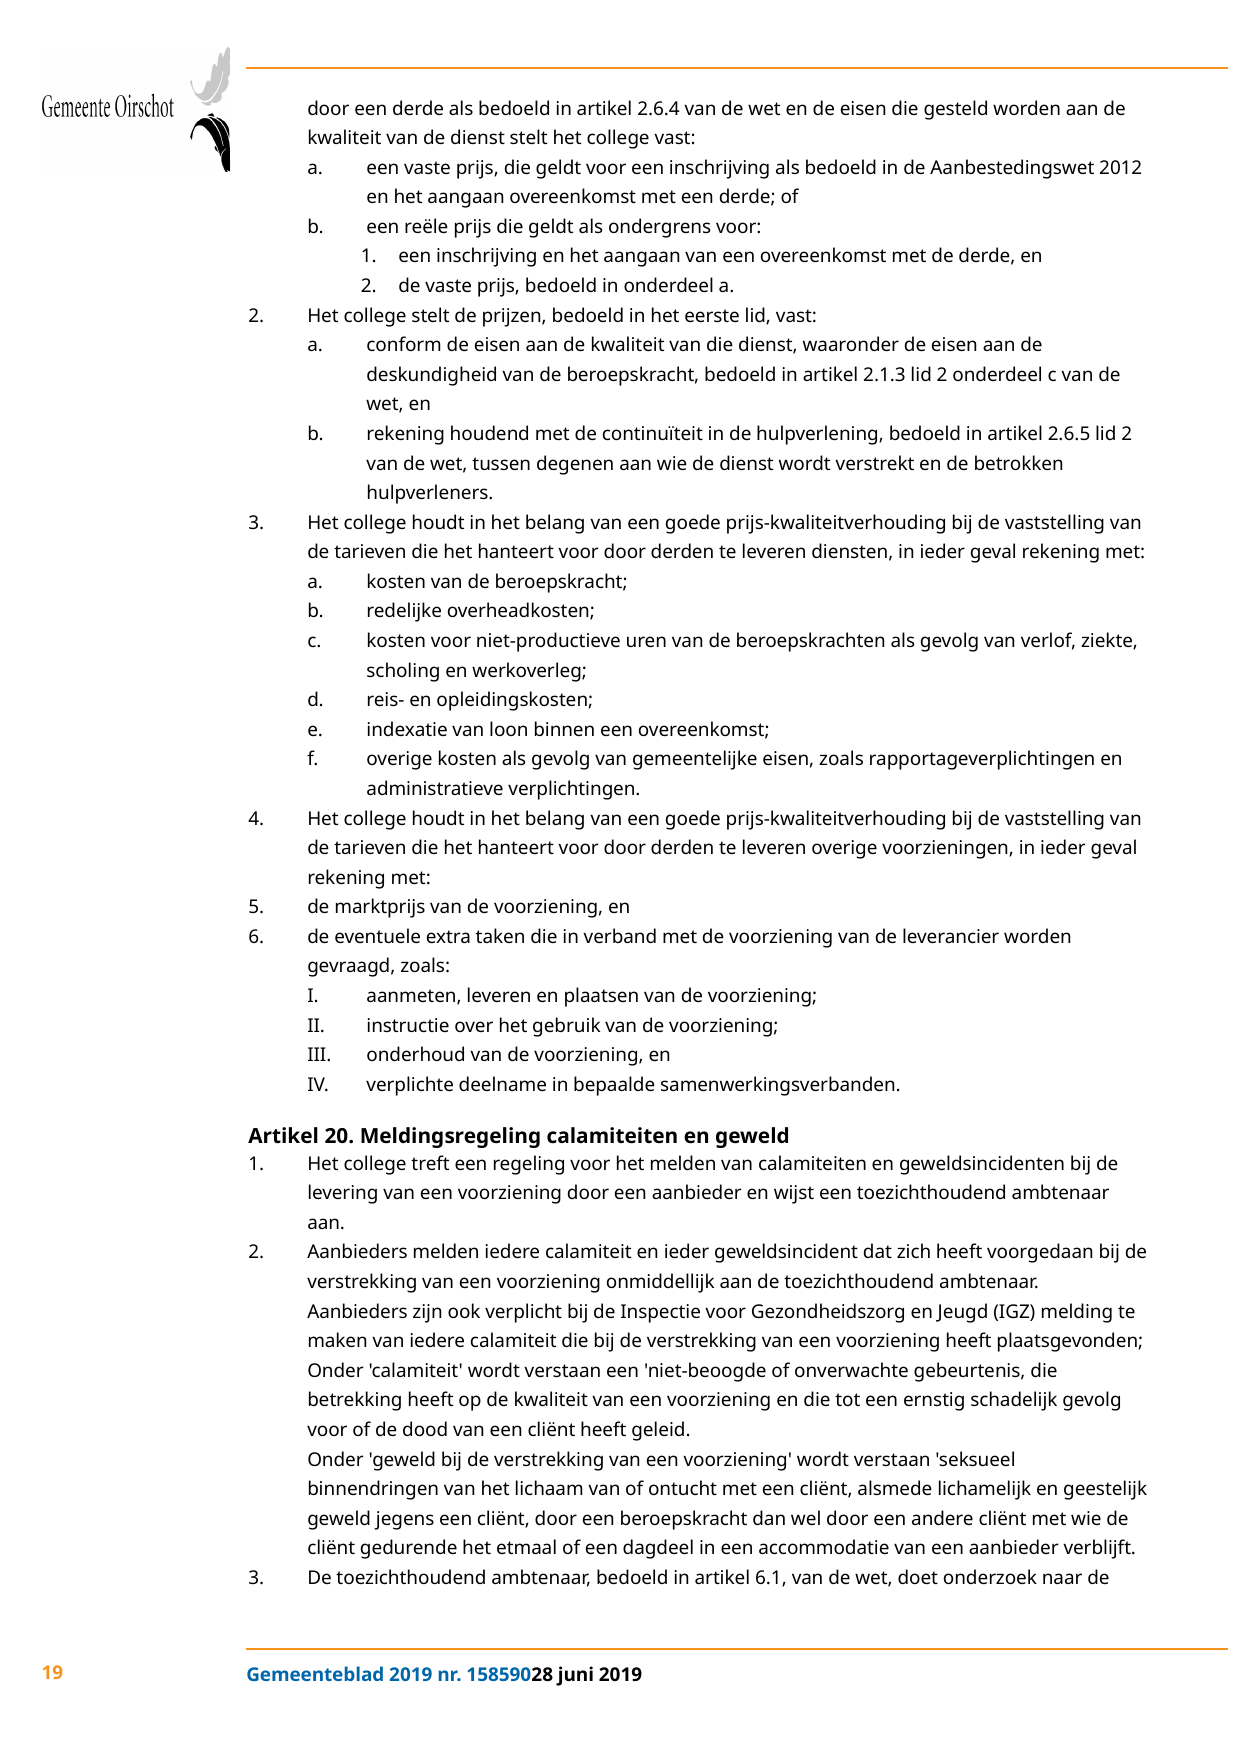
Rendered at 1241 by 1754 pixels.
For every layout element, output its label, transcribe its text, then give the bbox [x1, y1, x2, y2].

list redelijke overheadkosten; [307, 598, 1152, 623]
list de vaste prijs, bedoeld in onderdeel a. [361, 272, 1152, 298]
list een inschrijving en het aangaan van een overeenkomst met de derde, en [361, 243, 1152, 268]
list Het college stelt de prijzen, bedoeld in het eerste lid, vast: [248, 302, 1152, 328]
list Onder 'calamiteit' wordt verstaan een 'niet-beoogde of onverwachte gebeurtenis, die betrekking heeft op de kwaliteit van een voorziening en die tot een ernstig schadelijk gevolg voor of de dood van een cliënt heeft geleid. [248, 1357, 1152, 1442]
list overige kosten als gevolg van gemeentelijke eisen, zoals rapportageverplichtingen en administratieve verplichtingen. [307, 746, 1152, 801]
list door een derde als bedoeld in artikel 2.6.4 van de wet en de eisen die gesteld worden aan de kwaliteit van de dienst stelt het college vast: [248, 95, 1152, 150]
list De toezichthoudend ambtenaar, bedoeld in artikel 6.1, van de wet, doet onderzoek naar de [248, 1564, 1152, 1590]
list verplichte deelname in bepaalde samenwerkingsverbanden. [307, 1071, 1152, 1097]
list kosten van de beroepskracht; [307, 568, 1152, 594]
list een reële prijs die geldt als ondergrens voor: [307, 213, 1152, 239]
list aanmeten, leveren en plaatsen van de voorziening; [307, 982, 1152, 1008]
list kosten voor niet-productieve uren van de beroepskrachten als gevolg van verlof, ziekte, scholing en werkoverleg; [307, 627, 1152, 683]
text Artikel 20. Meldingsregeling calamiteiten en geweld [248, 1121, 1152, 1150]
list Aanbieders zijn ook verplicht bij de Inspectie voor Gezondheidszorg en Jeugd (IGZ) melding te maken van iedere calamiteit die bij de verstrekking van een voorziening heeft plaatsgevonden; [248, 1298, 1152, 1353]
list Aanbieders melden iedere calamiteit en ieder geweldsincident dat zich heeft voorgedaan bij de verstrekking van een voorziening onmiddellijk aan de toezichthoudend ambtenaar. [248, 1239, 1152, 1294]
list Het college treft een regeling voor het melden van calamiteiten en geweldsincidenten bij de levering van een voorziening door een aanbieder en wijst een toezichthoudend ambtenaar aan. [248, 1150, 1152, 1235]
list conform de eisen aan de kwaliteit van die dienst, waaronder de eisen aan de deskundigheid van de beroepskracht, bedoeld in artikel 2.1.3 lid 2 onderdeel c van de wet, en [307, 331, 1152, 416]
list een vaste prijs, die geldt voor een inschrijving als bedoeld in de Aanbestedingswet 2012 en het aangaan overeenkomst met een derde; of [307, 154, 1152, 209]
picture [41, 47, 231, 172]
list Het college houdt in het belang van een goede prijs-kwaliteitverhouding bij de vaststelling van de tarieven die het hanteert voor door derden te leveren overige voorzieningen, in ieder geval rekening met: [248, 805, 1152, 890]
list de marktprijs van de voorziening, en [248, 893, 1152, 919]
list onderhoud van de voorziening, en [307, 1041, 1152, 1067]
list instructie over het gebruik van de voorziening; [307, 1012, 1152, 1038]
list de eventuele extra taken die in verband met de voorziening van de leverancier worden gevraagd, zoals: [248, 923, 1152, 978]
list rekening houdend met de continuïteit in de hulpverlening, bedoeld in artikel 2.6.5 lid 2 van de wet, tussen degenen aan wie de dienst wordt verstrekt en de betrokken hulpverleners. [307, 420, 1152, 505]
list reis- en opleidingskosten; [307, 686, 1152, 712]
list indexatie van loon binnen een overeenkomst; [307, 716, 1152, 742]
list Het college houdt in het belang van een goede prijs-kwaliteitverhouding bij de vaststelling van de tarieven die het hanteert voor door derden te leveren diensten, in ieder geval rekening met: [248, 509, 1152, 564]
list Onder 'geweld bij de verstrekking van een voorziening' wordt verstaan 'seksueel binnendringen van het lichaam van of ontucht met een cliënt, alsmede lichamelijk en geestelijk geweld jegens een cliënt, door een beroepskracht dan wel door een andere cliënt met wie de cliënt gedurende het etmaal of een dagdeel in een accommodatie van een aanbieder verblijft. [248, 1446, 1152, 1560]
